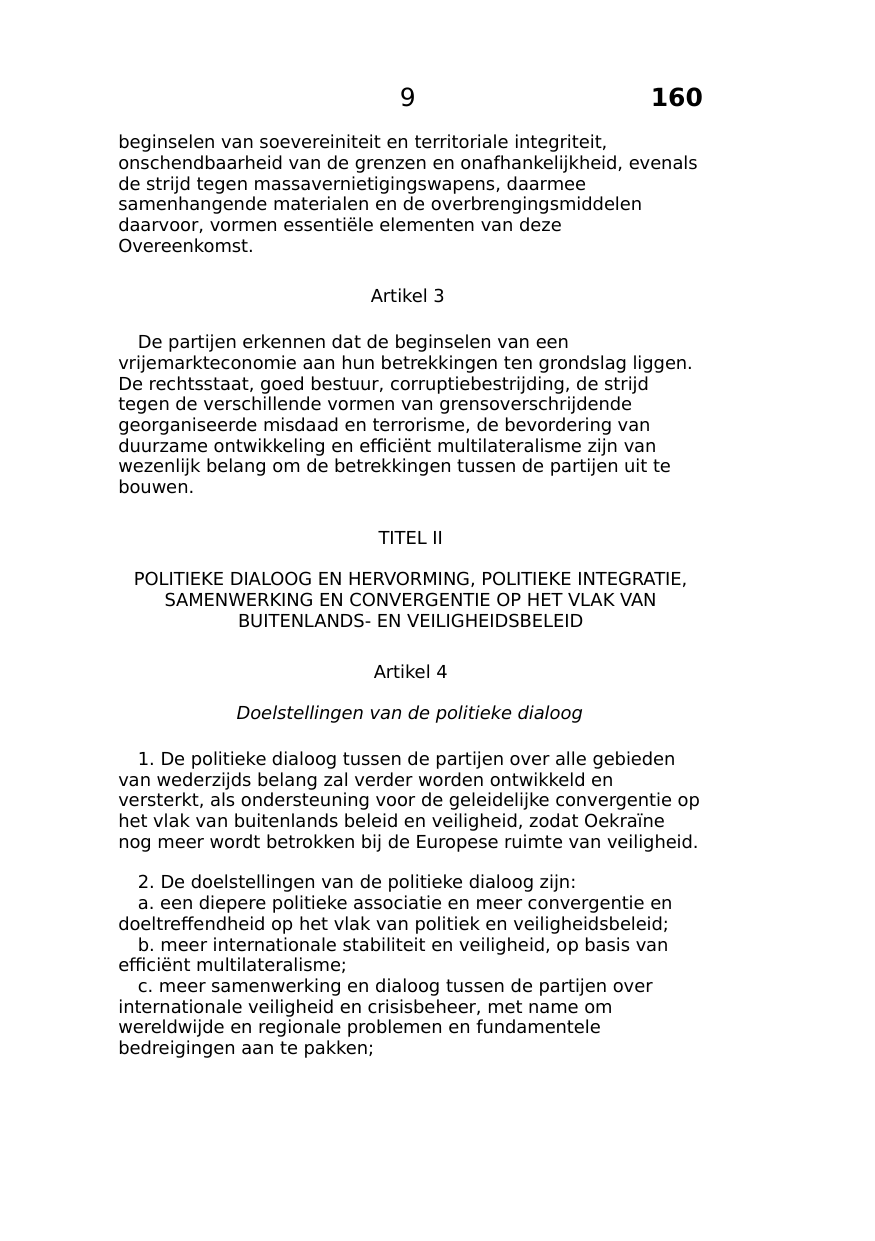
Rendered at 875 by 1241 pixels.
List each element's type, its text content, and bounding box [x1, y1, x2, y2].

subtitle TITEL II POLITIEKE DIALOOG EN HERVORMING, POLITIEKE INTEGRATIE, SAMENWERKING EN CONVERGENTIE OP HET VLAK VAN BUITENLANDS- EN VEILIGHEIDSBELEID [118, 528, 703, 631]
text b. meer internationale stabiliteit en veiligheid, op basis van efficiënt multilateralisme; [118, 934, 703, 976]
text c. meer samenwerking en dialoog tussen de partijen over internationale veiligheid en crisisbeheer, met name om wereldwijde en regionale problemen en fundamentele bedreigingen aan te pakken; [118, 976, 703, 1059]
text beginselen van soevereiniteit en territoriale integriteit, onschendbaarheid van de grenzen en onafhankelijkheid, evenals de strijd tegen massavernietigingswapens, daarmee samenhangende materialen en de overbrengingsmiddelen daarvoor, vormen essentiële elementen van deze Overeenkomst. [118, 132, 703, 256]
text a. een diepere politieke associatie en meer convergentie en doeltreffendheid op het vlak van politiek en veiligheidsbeleid; [118, 893, 703, 934]
subtitle Artikel 3 [118, 286, 703, 307]
text De partijen erkennen dat de beginselen van een vrijemarkteconomie aan hun betrekkingen ten grondslag liggen. De rechtsstaat, goed bestuur, corruptiebestrijding, de strijd tegen de verschillende vormen van grensoverschrijdende georganiseerde misdaad en terrorisme, de bevordering van duurzame ontwikkeling en efficiënt multilateralisme zijn van wezenlijk belang om de betrekkingen tussen de partijen uit te bouwen. [118, 332, 703, 498]
text 2. De doelstellingen van de politieke dialoog zijn: [118, 872, 703, 893]
text 1. De politieke dialoog tussen de partijen over alle gebieden van wederzijds belang zal verder worden ontwikkeld en versterkt, als ondersteuning voor de geleidelijke convergentie op het vlak van buitenlands beleid en veiligheid, zodat Oekraïne nog meer wordt betrokken bij de Europese ruimte van veiligheid. [118, 749, 703, 852]
subtitle Artikel 4 Doelstellingen van de politieke dialoog [118, 661, 703, 724]
